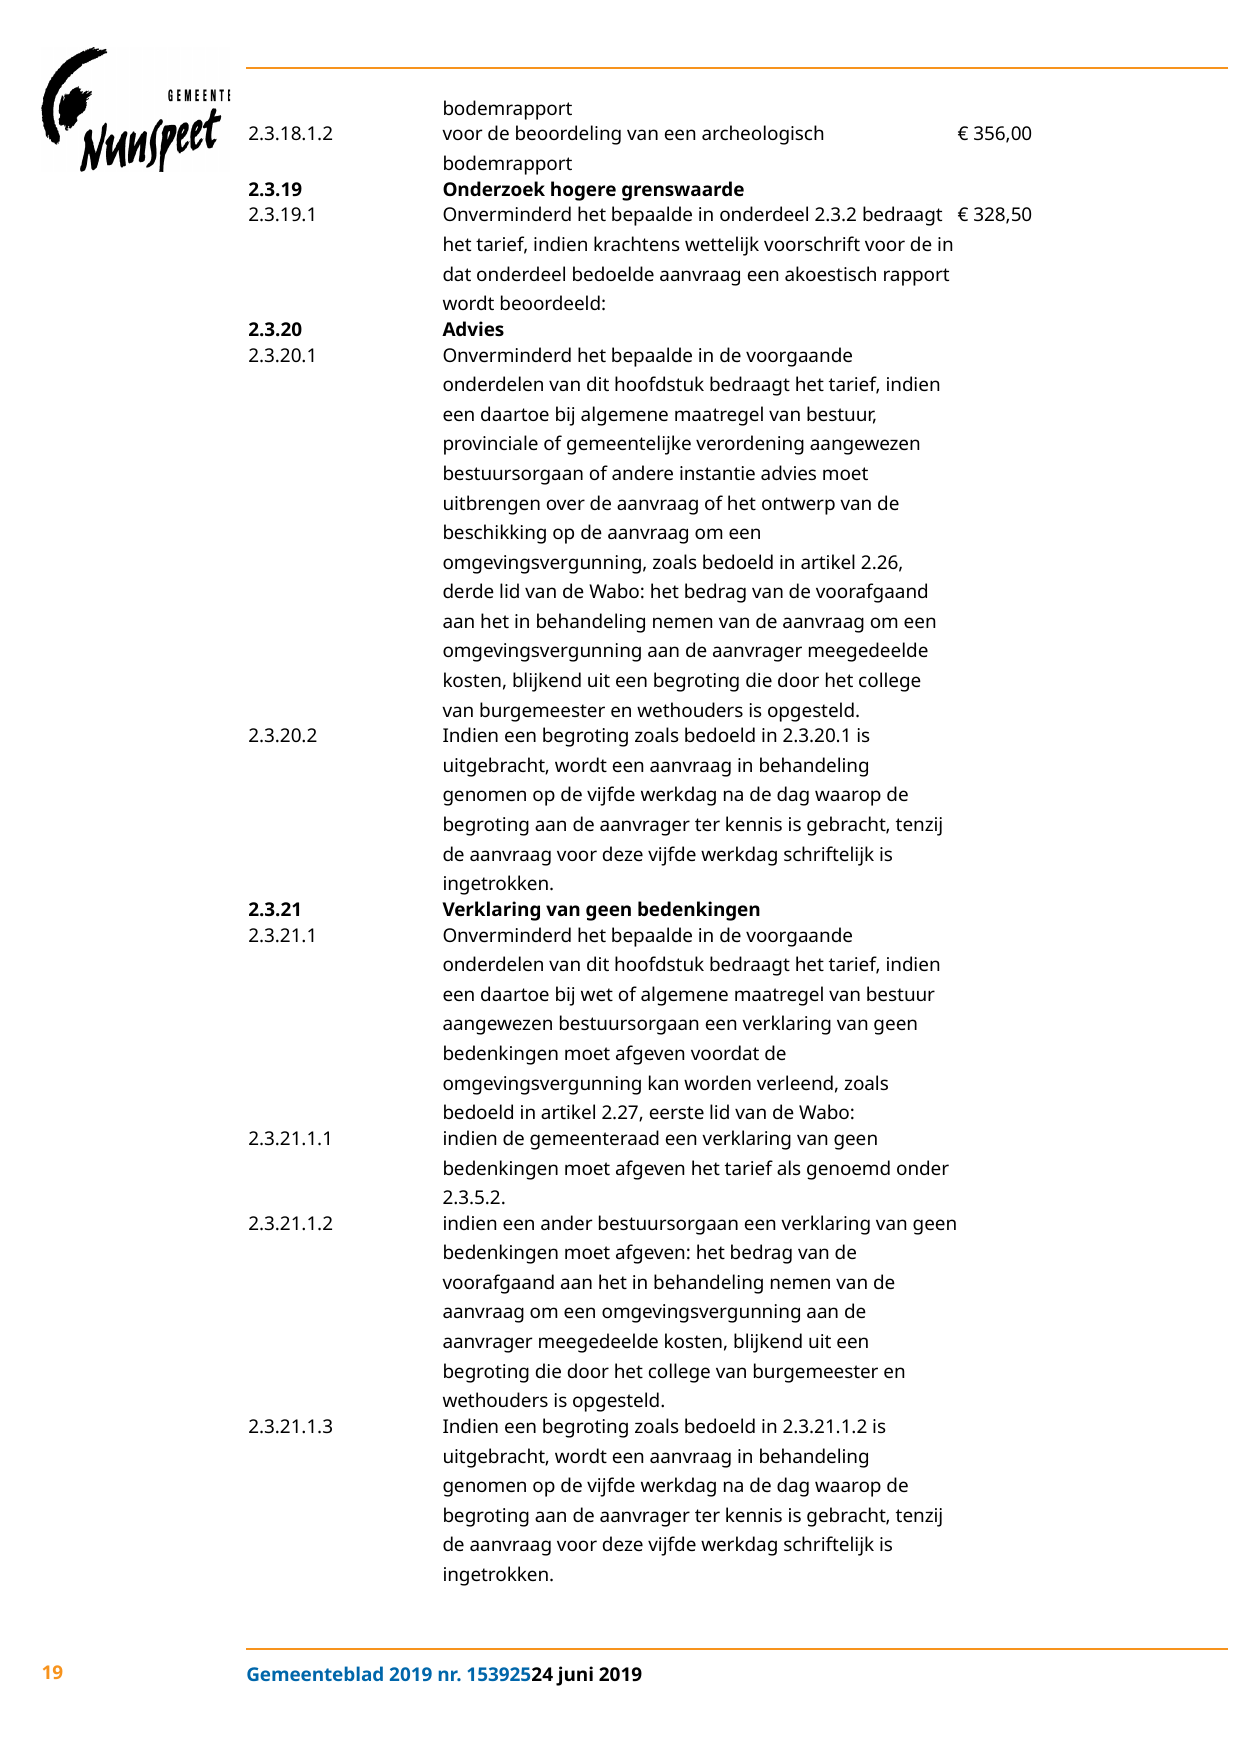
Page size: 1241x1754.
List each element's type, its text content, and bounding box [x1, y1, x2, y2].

table_cell Verklaring van geen bedenkingen [442, 896, 957, 922]
table_cell 2.3.21.1.1 [248, 1125, 442, 1210]
table_cell 2.3.19.1 [248, 202, 442, 316]
table_cell Indien een begroting zoals bedoeld in 2.3.20.1 is uitgebracht, wordt een aanvraag in behandeling genomen op de vijfde werkdag na de dag waarop de begroting aan de aanvrager ter kennis is gebracht, tenzij de aanvraag voor deze vijfde werkdag schriftelijk is ingetrokken. [442, 723, 957, 896]
table_cell Onverminderd het bepaalde in onderdeel 2.3.2 bedraagt het tarief, indien krachtens wettelijk voorschrift voor de in dat onderdeel bedoelde aanvraag een akoestisch rapport wordt beoordeeld: [442, 202, 957, 316]
table_cell indien een ander bestuursorgaan een verklaring van geen bedenkingen moet afgeven: het bedrag van de voorafgaand aan het in behandeling nemen van de aanvraag om een omgevingsvergunning aan de aanvrager meegedeelde kosten, blijkend uit een begroting die door het college van burgemeester en wethouders is opgesteld. [442, 1210, 957, 1413]
table_cell [958, 176, 1152, 202]
picture [41, 47, 231, 172]
table_cell [958, 342, 1152, 722]
table_cell 2.3.21.1.2 [248, 1210, 442, 1413]
table_cell [958, 1125, 1152, 1210]
table_cell 2.3.21 [248, 896, 442, 922]
table_cell Onverminderd het bepaalde in de voorgaande onderdelen van dit hoofdstuk bedraagt het tarief, indien een daartoe bij wet of algemene maatregel van bestuur aangewezen bestuursorgaan een verklaring van geen bedenkingen moet afgeven voordat de omgevingsvergunning kan worden verleend, zoals bedoeld in artikel 2.27, eerste lid van de Wabo: [442, 922, 957, 1125]
table_cell 2.3.21.1.3 [248, 1413, 442, 1587]
table_cell [958, 316, 1152, 342]
table_cell [248, 95, 442, 121]
table_cell Onverminderd het bepaalde in de voorgaande onderdelen van dit hoofdstuk bedraagt het tarief, indien een daartoe bij algemene maatregel van bestuur, provinciale of gemeentelijke verordening aangewezen bestuursorgaan of andere instantie advies moet uitbrengen over de aanvraag of het ontwerp van de beschikking op de aanvraag om een omgevingsvergunning, zoals bedoeld in artikel 2.26, derde lid van de Wabo: het bedrag van de voorafgaand aan het in behandeling nemen van de aanvraag om een omgevingsvergunning aan de aanvrager meegedeelde kosten, blijkend uit een begroting die door het college van burgemeester en wethouders is opgesteld. [442, 342, 957, 722]
table_cell 2.3.18.1.2 [248, 121, 442, 176]
table_cell 2.3.20.1 [248, 342, 442, 722]
table_cell [958, 922, 1152, 1125]
table_cell Advies [442, 316, 957, 342]
table_cell voor de beoordeling van een archeologisch bodemrapport [442, 121, 957, 176]
table_cell 2.3.20.2 [248, 723, 442, 896]
table_cell 2.3.21.1 [248, 922, 442, 1125]
table_cell Onderzoek hogere grenswaarde [442, 176, 957, 202]
table_cell [958, 95, 1152, 121]
table_cell [958, 896, 1152, 922]
table_cell 2.3.19 [248, 176, 442, 202]
table_cell € 356,00 [958, 121, 1152, 176]
table_cell bodemrapport [442, 95, 957, 121]
table_cell € 328,50 [958, 202, 1152, 316]
table_cell [958, 723, 1152, 896]
table_cell indien de gemeenteraad een verklaring van geen bedenkingen moet afgeven het tarief als genoemd onder 2.3.5.2. [442, 1125, 957, 1210]
table_cell [958, 1413, 1152, 1587]
table_cell Indien een begroting zoals bedoeld in 2.3.21.1.2 is uitgebracht, wordt een aanvraag in behandeling genomen op de vijfde werkdag na de dag waarop de begroting aan de aanvrager ter kennis is gebracht, tenzij de aanvraag voor deze vijfde werkdag schriftelijk is ingetrokken. [442, 1413, 957, 1587]
table_cell [958, 1210, 1152, 1413]
table_cell 2.3.20 [248, 316, 442, 342]
